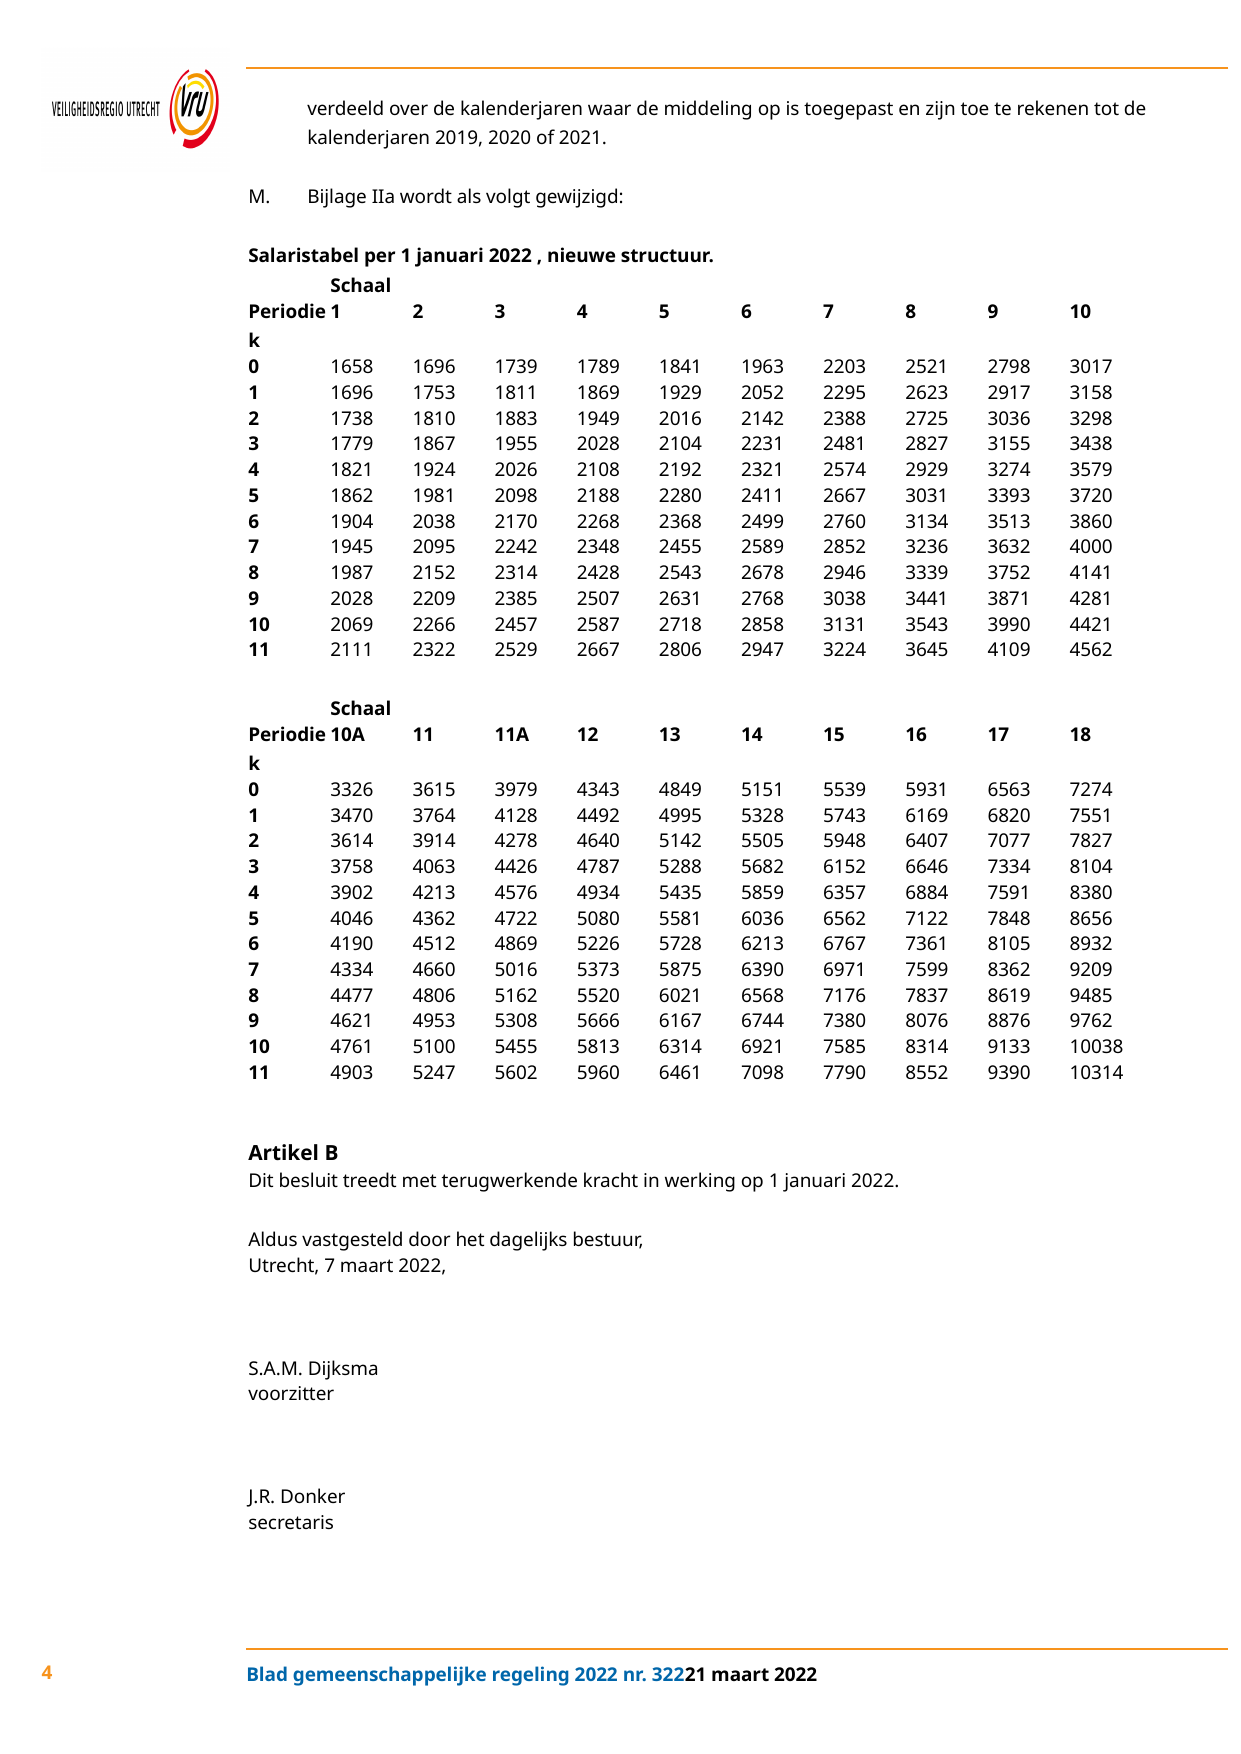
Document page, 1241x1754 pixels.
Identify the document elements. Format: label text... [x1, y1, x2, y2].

table_cell 1929 [659, 379, 741, 405]
table_cell 5455 [494, 1034, 577, 1059]
table_cell 5602 [494, 1059, 577, 1085]
table_cell 4128 [494, 802, 577, 828]
table_cell 3134 [905, 508, 987, 533]
table_cell 3513 [987, 508, 1069, 533]
table_cell 3614 [330, 828, 412, 853]
table_cell 0 [248, 776, 330, 802]
table_cell 2827 [905, 431, 987, 456]
table_cell 17 [987, 721, 1069, 776]
table_cell 7361 [905, 931, 987, 956]
table_cell 7077 [987, 828, 1069, 853]
text S.A.M. Dijksma [248, 1355, 1152, 1381]
table_cell 4660 [412, 956, 494, 982]
table_cell 5226 [577, 931, 659, 956]
table_cell 2806 [659, 636, 741, 662]
table_cell 2858 [741, 611, 823, 636]
table_cell 4281 [1069, 585, 1152, 611]
table_cell 4477 [330, 982, 412, 1008]
table_cell 11 [412, 721, 494, 776]
table_cell 2188 [577, 482, 659, 508]
table_cell 8 [248, 559, 330, 585]
table_cell 3017 [1069, 354, 1152, 379]
text voorzitter [248, 1381, 1152, 1406]
table_cell 2768 [741, 585, 823, 611]
table_cell 1862 [330, 482, 412, 508]
table_cell 4903 [330, 1059, 412, 1085]
table_cell 2280 [659, 482, 741, 508]
table_cell 3 [248, 431, 330, 456]
table_cell 3470 [330, 802, 412, 828]
table_cell 2203 [823, 354, 905, 379]
table_cell 6884 [905, 879, 987, 905]
table_cell 4109 [987, 636, 1069, 662]
table_cell 2667 [577, 636, 659, 662]
table_cell 2574 [823, 456, 905, 482]
table_cell 2348 [577, 534, 659, 559]
table_cell 3615 [412, 776, 494, 802]
table_cell 4190 [330, 931, 412, 956]
table_cell 7591 [987, 879, 1069, 905]
table_cell 3752 [987, 559, 1069, 585]
table_cell 5539 [823, 776, 905, 802]
table_cell 1779 [330, 431, 412, 456]
table_cell 4141 [1069, 559, 1152, 585]
table_cell 1867 [412, 431, 494, 456]
table_cell 9 [248, 1008, 330, 1033]
table_cell 2947 [741, 636, 823, 662]
table_cell 4426 [494, 853, 577, 879]
table_cell 9390 [987, 1059, 1069, 1085]
table_cell 1 [330, 298, 412, 353]
table_cell 3758 [330, 853, 412, 879]
table_cell Periodiek [248, 298, 330, 353]
table_cell 1696 [412, 354, 494, 379]
table_cell 2314 [494, 559, 577, 585]
table_cell 6971 [823, 956, 905, 982]
table_cell 5743 [823, 802, 905, 828]
text Artikel B [248, 1138, 1152, 1167]
table_cell 4576 [494, 879, 577, 905]
table_cell 6314 [659, 1034, 741, 1059]
table_cell 3031 [905, 482, 987, 508]
table_cell 7837 [905, 982, 987, 1008]
table_cell 3038 [823, 585, 905, 611]
table_cell 3 [248, 853, 330, 879]
table_cell 2507 [577, 585, 659, 611]
table_cell 8932 [1069, 931, 1152, 956]
table_cell 8656 [1069, 905, 1152, 931]
table_cell 5308 [494, 1008, 577, 1033]
table_cell 10 [1069, 298, 1152, 353]
text secretaris [248, 1509, 1152, 1535]
table_cell 6357 [823, 879, 905, 905]
table_cell 5948 [823, 828, 905, 853]
table_cell 4213 [412, 879, 494, 905]
table_cell 18 [1069, 721, 1152, 776]
table_cell 4046 [330, 905, 412, 931]
table_cell 2192 [659, 456, 741, 482]
table_cell 8076 [905, 1008, 987, 1033]
table_cell 3339 [905, 559, 987, 585]
table_cell 6036 [741, 905, 823, 931]
table_cell 4421 [1069, 611, 1152, 636]
table_cell 3158 [1069, 379, 1152, 405]
table_cell 2231 [741, 431, 823, 456]
table_cell 11A [494, 721, 577, 776]
table_cell 6744 [741, 1008, 823, 1033]
table_cell 4000 [1069, 534, 1152, 559]
table_cell 2268 [577, 508, 659, 533]
table_cell 7 [248, 956, 330, 982]
table_cell 3764 [412, 802, 494, 828]
table_cell 6169 [905, 802, 987, 828]
table_cell 10038 [1069, 1034, 1152, 1059]
table_cell 3645 [905, 636, 987, 662]
table_cell 4934 [577, 879, 659, 905]
table_cell 4278 [494, 828, 577, 853]
table_cell 5100 [412, 1034, 494, 1059]
table_cell 2667 [823, 482, 905, 508]
table_cell 2 [412, 298, 494, 353]
table_cell 3 [494, 298, 577, 353]
table_cell 6563 [987, 776, 1069, 802]
table_cell 2170 [494, 508, 577, 533]
table_cell 3155 [987, 431, 1069, 456]
table_cell 5859 [741, 879, 823, 905]
table_cell 2266 [412, 611, 494, 636]
table_header Schaal [330, 273, 1152, 298]
table_cell 2631 [659, 585, 741, 611]
table_cell 1945 [330, 534, 412, 559]
table_cell 5813 [577, 1034, 659, 1059]
table_cell 2098 [494, 482, 577, 508]
table_cell 4621 [330, 1008, 412, 1033]
table_cell 5162 [494, 982, 577, 1008]
table_cell 5151 [741, 776, 823, 802]
table_cell 2929 [905, 456, 987, 482]
table_cell 2242 [494, 534, 577, 559]
table_cell 6461 [659, 1059, 741, 1085]
table_cell 2428 [577, 559, 659, 585]
table_cell 3131 [823, 611, 905, 636]
table_cell 5520 [577, 982, 659, 1008]
table_cell 2521 [905, 354, 987, 379]
table_cell 1924 [412, 456, 494, 482]
table_cell 4787 [577, 853, 659, 879]
table_cell 3990 [987, 611, 1069, 636]
table_cell 1738 [330, 405, 412, 431]
table_cell 9 [248, 585, 330, 611]
table_cell 2111 [330, 636, 412, 662]
text Aldus vastgesteld door het dagelijks bestuur, [248, 1226, 1152, 1252]
table_cell 7274 [1069, 776, 1152, 802]
table_cell 11 [248, 636, 330, 662]
table_cell 5 [248, 905, 330, 931]
table_cell 3543 [905, 611, 987, 636]
table_cell 2069 [330, 611, 412, 636]
table_cell 9762 [1069, 1008, 1152, 1033]
table_header [248, 695, 330, 721]
table_cell 7176 [823, 982, 905, 1008]
table_cell 14 [741, 721, 823, 776]
table_cell 4806 [412, 982, 494, 1008]
table_cell 1904 [330, 508, 412, 533]
table_cell 3871 [987, 585, 1069, 611]
table_cell 6562 [823, 905, 905, 931]
table_cell 3902 [330, 879, 412, 905]
table_cell 3632 [987, 534, 1069, 559]
table_cell 6021 [659, 982, 741, 1008]
table_cell 3720 [1069, 482, 1152, 508]
table_cell 3860 [1069, 508, 1152, 533]
table_cell 5 [659, 298, 741, 353]
table_cell 5142 [659, 828, 741, 853]
table_cell 2623 [905, 379, 987, 405]
table_cell 2322 [412, 636, 494, 662]
table_cell 4334 [330, 956, 412, 982]
table_cell 7334 [987, 853, 1069, 879]
table_cell 7098 [741, 1059, 823, 1085]
text Dit besluit treedt met terugwerkende kracht in werking op 1 januari 2022. [248, 1167, 1152, 1193]
table_cell 2798 [987, 354, 1069, 379]
table_cell 5435 [659, 879, 741, 905]
table_cell 2028 [330, 585, 412, 611]
table_cell 2038 [412, 508, 494, 533]
table_cell 2026 [494, 456, 577, 482]
table_cell 3579 [1069, 456, 1152, 482]
table_cell 1810 [412, 405, 494, 431]
table_cell 0 [248, 354, 330, 379]
table_cell 8552 [905, 1059, 987, 1085]
table_cell 4343 [577, 776, 659, 802]
table_cell 2 [248, 828, 330, 853]
table_cell 2725 [905, 405, 987, 431]
table_cell 1 [248, 802, 330, 828]
table_cell 4 [248, 879, 330, 905]
table_cell 4640 [577, 828, 659, 853]
table_cell 2411 [741, 482, 823, 508]
table_cell 10A [330, 721, 412, 776]
table_cell 1955 [494, 431, 577, 456]
table_cell 10314 [1069, 1059, 1152, 1085]
table_cell 2152 [412, 559, 494, 585]
table_cell 1658 [330, 354, 412, 379]
table_cell 1981 [412, 482, 494, 508]
table_cell 2368 [659, 508, 741, 533]
table_cell 2209 [412, 585, 494, 611]
table_cell 4722 [494, 905, 577, 931]
table_cell 1789 [577, 354, 659, 379]
table_cell 9485 [1069, 982, 1152, 1008]
table_cell 5328 [741, 802, 823, 828]
table_cell 1883 [494, 405, 577, 431]
table_cell 5581 [659, 905, 741, 931]
table_cell 8 [248, 982, 330, 1008]
table_cell 4849 [659, 776, 741, 802]
table_cell 11 [248, 1059, 330, 1085]
table_cell 16 [905, 721, 987, 776]
table_cell 2718 [659, 611, 741, 636]
table_cell 7551 [1069, 802, 1152, 828]
table_cell 5931 [905, 776, 987, 802]
table_cell 3326 [330, 776, 412, 802]
table_cell 2095 [412, 534, 494, 559]
table_cell 3914 [412, 828, 494, 853]
table_cell 4761 [330, 1034, 412, 1059]
table_cell 3298 [1069, 405, 1152, 431]
table_cell 2142 [741, 405, 823, 431]
text Utrecht, 7 maart 2022, [248, 1252, 1152, 1278]
table_cell 6646 [905, 853, 987, 879]
table_cell 7 [823, 298, 905, 353]
table_cell 1949 [577, 405, 659, 431]
table_cell 4362 [412, 905, 494, 931]
table_cell 5505 [741, 828, 823, 853]
table_header Schaal [330, 695, 1152, 721]
table_cell 5016 [494, 956, 577, 982]
table_cell 2946 [823, 559, 905, 585]
table_cell 3438 [1069, 431, 1152, 456]
table_cell 2852 [823, 534, 905, 559]
table_cell 8105 [987, 931, 1069, 956]
table_cell 5373 [577, 956, 659, 982]
table_cell 4063 [412, 853, 494, 879]
table_cell 2108 [577, 456, 659, 482]
table_cell 6 [741, 298, 823, 353]
table_cell 1739 [494, 354, 577, 379]
table_cell 2 [248, 405, 330, 431]
table_cell 5 [248, 482, 330, 508]
table_cell 7827 [1069, 828, 1152, 853]
table_cell 3441 [905, 585, 987, 611]
table_cell 7848 [987, 905, 1069, 931]
table_cell 10 [248, 1034, 330, 1059]
table_cell 5247 [412, 1059, 494, 1085]
table_cell 9133 [987, 1034, 1069, 1059]
table_cell 1963 [741, 354, 823, 379]
table_cell 3979 [494, 776, 577, 802]
table_cell 7 [248, 534, 330, 559]
table_cell 12 [577, 721, 659, 776]
table_cell 9 [987, 298, 1069, 353]
table_cell 3224 [823, 636, 905, 662]
table_cell 6921 [741, 1034, 823, 1059]
table_cell 7790 [823, 1059, 905, 1085]
table_cell 1753 [412, 379, 494, 405]
table_cell 2499 [741, 508, 823, 533]
table_cell 4 [248, 456, 330, 482]
table_cell 2587 [577, 611, 659, 636]
text Salaristabel per 1 januari 2022 , nieuwe structuur. [248, 243, 1152, 268]
table_cell 2678 [741, 559, 823, 585]
table_cell 7380 [823, 1008, 905, 1033]
list verdeeld over de kalenderjaren waar de middeling op is toegepast en zijn toe te rekenen tot de kalenderjaren 2019, 2020 of 2021. [248, 95, 1152, 150]
table_cell 8876 [987, 1008, 1069, 1033]
table_cell 3236 [905, 534, 987, 559]
table_cell 6407 [905, 828, 987, 853]
table_cell 3393 [987, 482, 1069, 508]
table_cell 6 [248, 931, 330, 956]
table_cell 2295 [823, 379, 905, 405]
table_cell 8104 [1069, 853, 1152, 879]
table_cell 5728 [659, 931, 741, 956]
table_cell 1869 [577, 379, 659, 405]
list Bijlage IIa wordt als volgt gewijzigd: [248, 183, 1152, 209]
table_header [248, 273, 330, 298]
table_cell 2385 [494, 585, 577, 611]
table_cell 2481 [823, 431, 905, 456]
table_cell 2321 [741, 456, 823, 482]
table_cell 2455 [659, 534, 741, 559]
table_cell 5682 [741, 853, 823, 879]
table_cell 9209 [1069, 956, 1152, 982]
table_cell 4953 [412, 1008, 494, 1033]
table_cell 1811 [494, 379, 577, 405]
table_cell 3036 [987, 405, 1069, 431]
table_cell 2917 [987, 379, 1069, 405]
table_cell 4562 [1069, 636, 1152, 662]
table_cell 6213 [741, 931, 823, 956]
table_cell 4995 [659, 802, 741, 828]
picture [41, 47, 231, 172]
table_cell 6820 [987, 802, 1069, 828]
table_cell 5080 [577, 905, 659, 931]
table_cell 8 [905, 298, 987, 353]
table_cell 6767 [823, 931, 905, 956]
table_cell 1987 [330, 559, 412, 585]
table_cell 6152 [823, 853, 905, 879]
table_cell 13 [659, 721, 741, 776]
table_cell Periodiek [248, 721, 330, 776]
table_cell 8362 [987, 956, 1069, 982]
table_cell 3274 [987, 456, 1069, 482]
table_cell 2543 [659, 559, 741, 585]
table_cell 8619 [987, 982, 1069, 1008]
table_cell 10 [248, 611, 330, 636]
table_cell 7585 [823, 1034, 905, 1059]
table_cell 5288 [659, 853, 741, 879]
table_cell 1841 [659, 354, 741, 379]
table_cell 5666 [577, 1008, 659, 1033]
table_cell 6 [248, 508, 330, 533]
table_cell 7122 [905, 905, 987, 931]
table_cell 2457 [494, 611, 577, 636]
table_cell 2028 [577, 431, 659, 456]
table_cell 5875 [659, 956, 741, 982]
table_cell 8314 [905, 1034, 987, 1059]
table_cell 4492 [577, 802, 659, 828]
table_cell 6568 [741, 982, 823, 1008]
table_cell 2052 [741, 379, 823, 405]
table_cell 2016 [659, 405, 741, 431]
table_cell 4 [577, 298, 659, 353]
table_cell 6167 [659, 1008, 741, 1033]
table_cell 4869 [494, 931, 577, 956]
table_cell 8380 [1069, 879, 1152, 905]
table_cell 2589 [741, 534, 823, 559]
table_cell 1696 [330, 379, 412, 405]
table_cell 6390 [741, 956, 823, 982]
table_cell 15 [823, 721, 905, 776]
table_cell 2529 [494, 636, 577, 662]
table_cell 1 [248, 379, 330, 405]
table_cell 2104 [659, 431, 741, 456]
table_cell 7599 [905, 956, 987, 982]
table_cell 5960 [577, 1059, 659, 1085]
table_cell 1821 [330, 456, 412, 482]
table_cell 2760 [823, 508, 905, 533]
text J.R. Donker [248, 1483, 1152, 1509]
table_cell 4512 [412, 931, 494, 956]
table_cell 2388 [823, 405, 905, 431]
